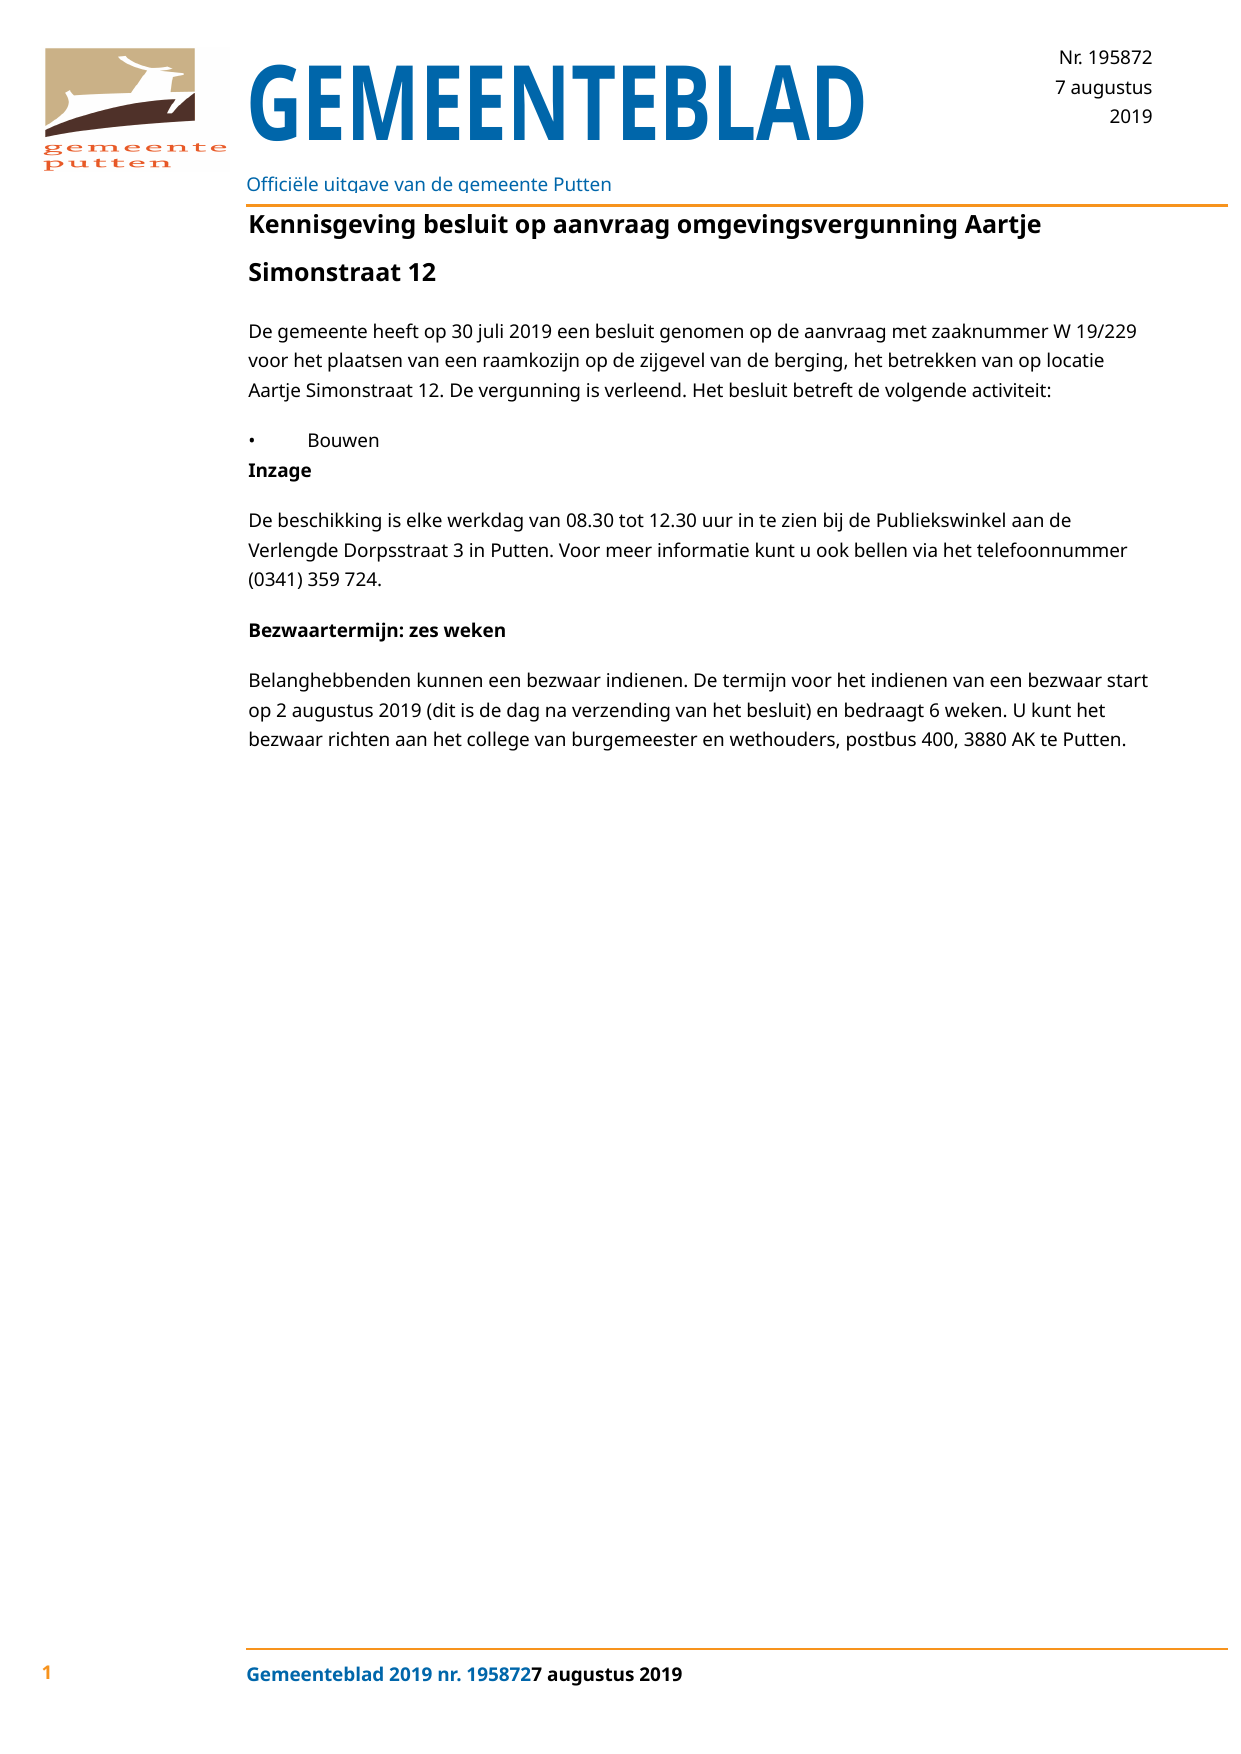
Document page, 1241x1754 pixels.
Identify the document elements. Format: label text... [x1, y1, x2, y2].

text Bezwaartermijn: zes weken [248, 617, 1152, 643]
text De gemeente heeft op 30 juli 2019 een besluit genomen op de aanvraag met zaaknummer W 19/229 voor het plaatsen van een raamkozijn op de zijgevel van de berging, het betrekken van op locatie Aartje Simonstraat 12. De vergunning is verleend. Het besluit betreft de volgende activiteit: [248, 318, 1152, 403]
picture [41, 47, 231, 172]
text Kennisgeving besluit op aanvraag omgevingsvergunning Aartje Simonstraat 12 [248, 207, 1152, 288]
text Belanghebbenden kunnen een bezwaar indienen. De termijn voor het indienen van een bezwaar start op 2 augustus 2019 (dit is de dag na verzending van het besluit) en bedraagt 6 weken. U kunt het bezwaar richten aan het college van burgemeester en wethouders, postbus 400, 3880 AK te Putten. [248, 667, 1152, 752]
list Bouwen [248, 427, 1152, 453]
text Inzage [248, 457, 1152, 483]
text De beschikking is elke werkdag van 08.30 tot 12.30 uur in te zien bij de Publiekswinkel aan de Verlengde Dorpsstraat 3 in Putten. Voor meer informatie kunt u ook bellen via het telefoonnummer (0341) 359 724. [248, 507, 1152, 592]
